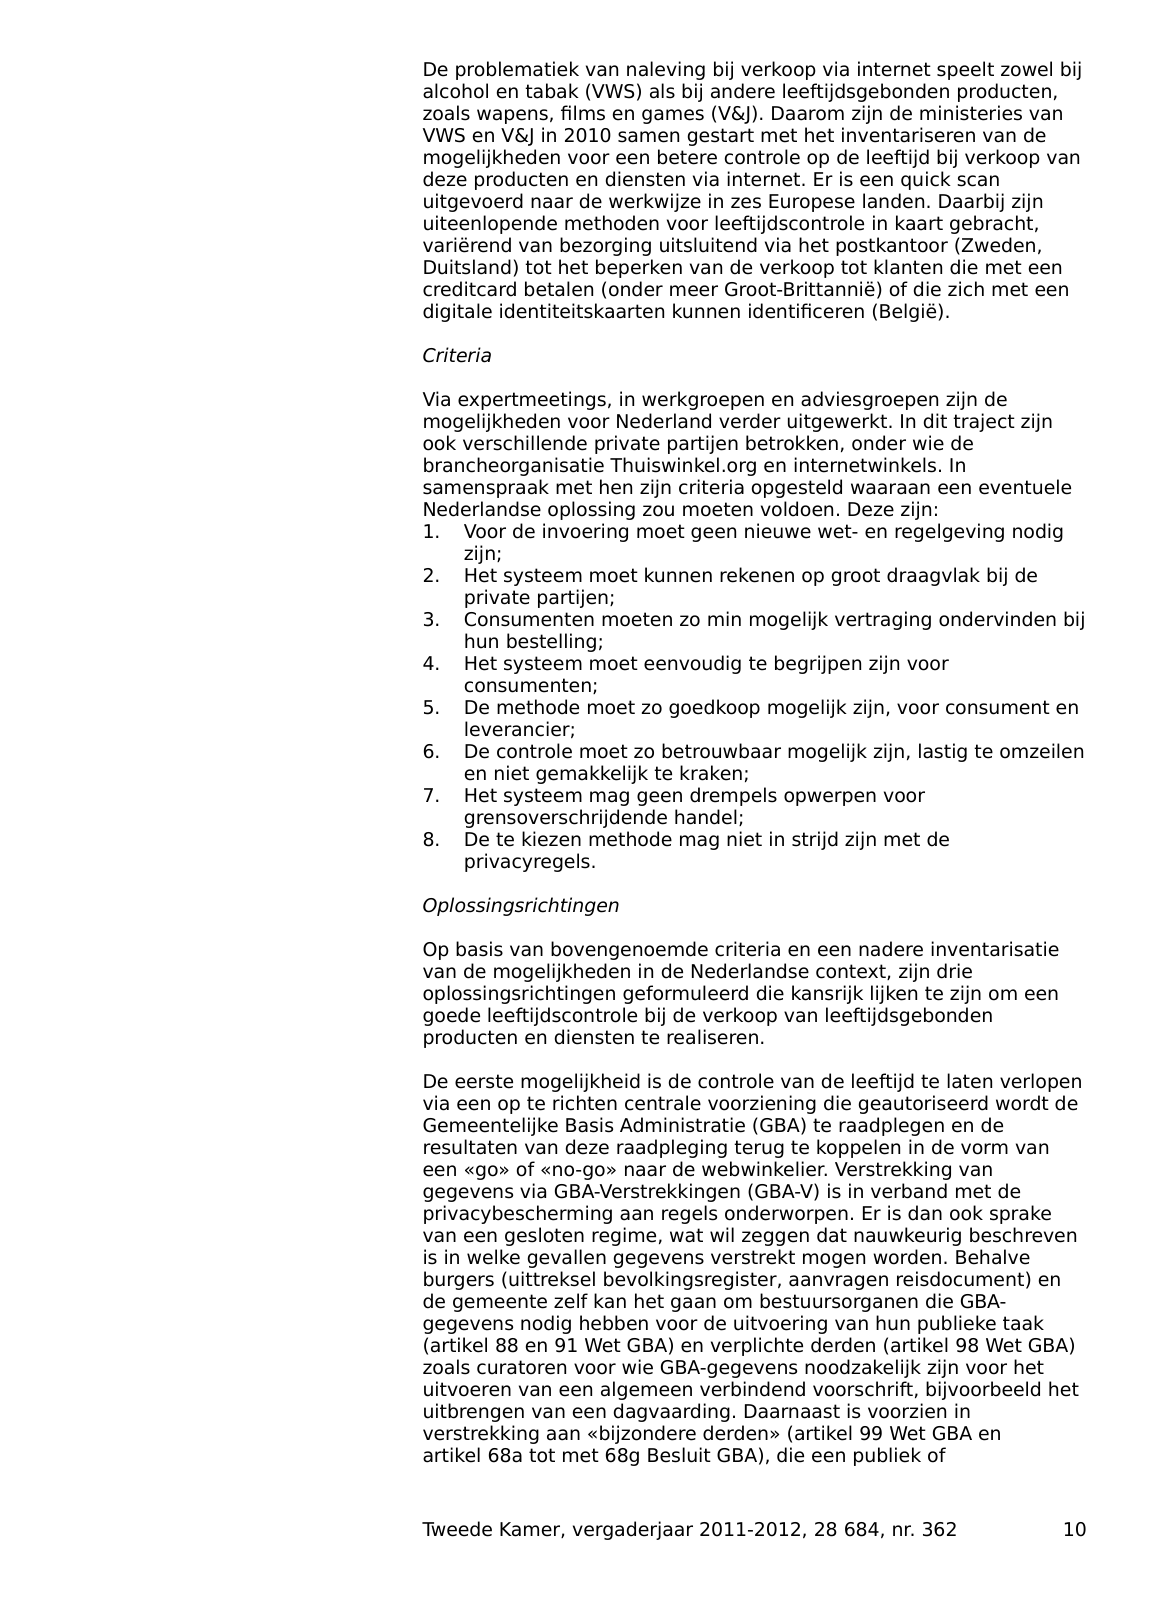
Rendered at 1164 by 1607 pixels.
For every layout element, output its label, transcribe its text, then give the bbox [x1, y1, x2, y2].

text 5. De methode moet zo goedkoop mogelijk zijn, voor consument en leverancier; [422, 697, 1087, 741]
text 6. De controle moet zo betrouwbaar mogelijk zijn, lastig te omzeilen en niet gemakkelijk te kraken; [422, 741, 1087, 785]
text 4. Het systeem moet eenvoudig te begrijpen zijn voor consumenten; [422, 653, 1087, 697]
text Op basis van bovengenoemde criteria en een nadere inventarisatie van de mogelijkheden in de Nederlandse context, zijn drie oplossingsrichtingen geformuleerd die kansrijk lijken te zijn om een goede leeftijdscontrole bij de verkoop van leeftijdsgebonden producten en diensten te realiseren. [422, 939, 1087, 1049]
text Via expertmeetings, in werkgroepen en adviesgroepen zijn de mogelijkheden voor Nederland verder uitgewerkt. In dit traject zijn ook verschillende private partijen betrokken, onder wie de brancheorganisatie Thuiswinkel.org en internetwinkels. In samenspraak met hen zijn criteria opgesteld waaraan een eventuele Nederlandse oplossing zou moeten voldoen. Deze zijn: [422, 389, 1087, 521]
text De eerste mogelijkheid is de controle van de leeftijd te laten verlopen via een op te richten centrale voorziening die geautoriseerd wordt de Gemeentelijke Basis Administratie (GBA) te raadplegen en de resultaten van deze raadpleging terug te koppelen in de vorm van een «go» of «no-go» naar de webwinkelier. Verstrekking van gegevens via GBA-Verstrekkingen (GBA-V) is in verband met de privacybescherming aan regels onderworpen. Er is dan ook sprake van een gesloten regime, wat wil zeggen dat nauwkeurig beschreven is in welke gevallen gegevens verstrekt mogen worden. Behalve burgers (uittreksel bevolkingsregister, aanvragen reisdocument) en de gemeente zelf kan het gaan om bestuursorganen die GBA-gegevens nodig hebben voor de uitvoering van hun publieke taak (artikel 88 en 91 Wet GBA) en verplichte derden (artikel 98 Wet GBA) zoals curatoren voor wie GBA-gegevens noodzakelijk zijn voor het uitvoeren van een algemeen verbindend voorschrift, bijvoorbeeld het uitbrengen van een dagvaarding. Daarnaast is voorzien in verstrekking aan «bijzondere derden» (artikel 99 Wet GBA en artikel 68a tot met 68g Besluit GBA), die een publiek of [422, 1071, 1087, 1467]
text 8. De te kiezen methode mag niet in strijd zijn met de privacyregels. [422, 829, 1087, 873]
text 1. Voor de invoering moet geen nieuwe wet- en regelgeving nodig zijn; [422, 521, 1087, 565]
text 2. Het systeem moet kunnen rekenen op groot draagvlak bij de private partijen; [422, 565, 1087, 609]
text De problematiek van naleving bij verkoop via internet speelt zowel bij alcohol en tabak (VWS) als bij andere leeftijdsgebonden producten, zoals wapens, films en games (V&J). Daarom zijn de ministeries van VWS en V&J in 2010 samen gestart met het inventariseren van de mogelijkheden voor een betere controle op de leeftijd bij verkoop van deze producten en diensten via internet. Er is een quick scan uitgevoerd naar de werkwijze in zes Europese landen. Daarbij zijn uiteenlopende methoden voor leeftijdscontrole in kaart gebracht, variërend van bezorging uitsluitend via het postkantoor (Zweden, Duitsland) tot het beperken van de verkoop tot klanten die met een creditcard betalen (onder meer Groot-Brittannië) of die zich met een digitale identiteitskaarten kunnen identificeren (België). [422, 59, 1087, 323]
subtitle Criteria [422, 345, 1087, 367]
text 3. Consumenten moeten zo min mogelijk vertraging ondervinden bij hun bestelling; [422, 609, 1087, 653]
subtitle Oplossingsrichtingen [422, 895, 1087, 917]
text 7. Het systeem mag geen drempels opwerpen voor grensoverschrijdende handel; [422, 785, 1087, 829]
